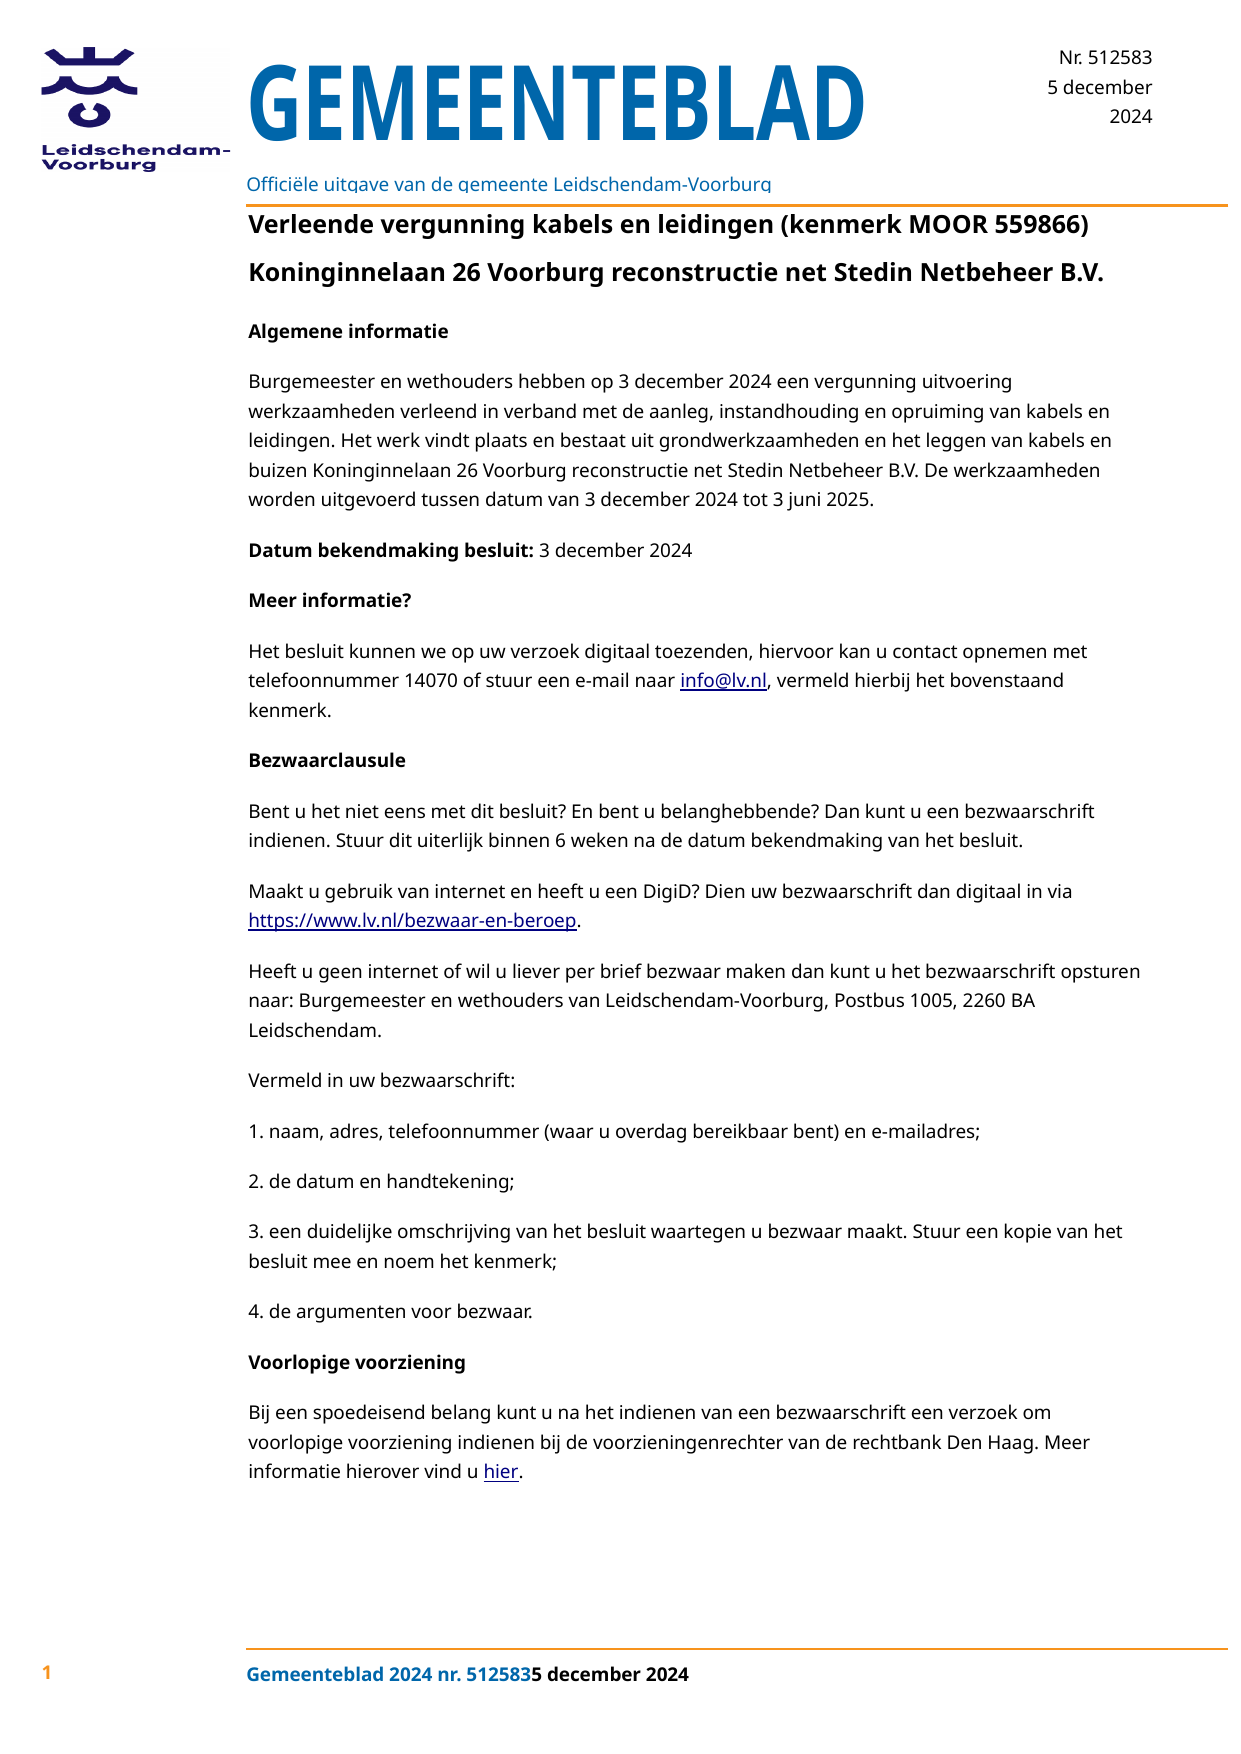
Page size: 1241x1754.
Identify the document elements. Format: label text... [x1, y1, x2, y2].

text Verleende vergunning kabels en leidingen (kenmerk MOOR 559866) Koninginnelaan 26 Voorburg reconstructie net Stedin Netbeheer B.V. [248, 207, 1152, 288]
text 4. de argumenten voor bezwaar. [248, 1299, 1152, 1324]
text Meer informatie? [248, 587, 1152, 613]
text Bent u het niet eens met dit besluit? En bent u belanghebbende? Dan kunt u een bezwaarschrift indienen. Stuur dit uiterlijk binnen 6 weken na de datum bekendmaking van het besluit. [248, 798, 1152, 853]
text Algemene informatie [248, 318, 1152, 344]
text 1. naam, adres, telefoonnummer (waar u overdag bereikbaar bent) en e-mailadres; [248, 1118, 1152, 1144]
picture [41, 47, 231, 172]
text Het besluit kunnen we op uw verzoek digitaal toezenden, hiervoor kan u contact opnemen met telefoonnummer 14070 of stuur een e-mail naar info@lv.nl, vermeld hierbij het bovenstaand kenmerk. [248, 638, 1152, 723]
text Vermeld in uw bezwaarschrift: [248, 1067, 1152, 1093]
text Datum bekendmaking besluit: 3 december 2024 [248, 537, 1152, 563]
text 2. de datum en handtekening; [248, 1168, 1152, 1194]
text Voorlopige voorziening [248, 1349, 1152, 1375]
text Bij een spoedeisend belang kunt u na het indienen van een bezwaarschrift een verzoek om voorlopige voorziening indienen bij de voorzieningenrechter van de rechtbank Den Haag. Meer informatie hierover vind u hier. [248, 1399, 1152, 1484]
text Burgemeester en wethouders hebben op 3 december 2024 een vergunning uitvoering werkzaamheden verleend in verband met de aanleg, instandhouding en opruiming van kabels en leidingen. Het werk vindt plaats en bestaat uit grondwerkzaamheden en het leggen van kabels en buizen Koninginnelaan 26 Voorburg reconstructie net Stedin Netbeheer B.V. De werkzaamheden worden uitgevoerd tussen datum van 3 december 2024 tot 3 juni 2025. [248, 368, 1152, 512]
text 3. een duidelijke omschrijving van het besluit waartegen u bezwaar maakt. Stuur een kopie van het besluit mee en noem het kenmerk; [248, 1219, 1152, 1274]
text Maakt u gebruik van internet en heeft u een DigiD? Dien uw bezwaarschrift dan digitaal in via https://www.lv.nl/bezwaar-en-beroep. [248, 878, 1152, 933]
text Heeft u geen internet of wil u liever per brief bezwaar maken dan kunt u het bezwaarschrift opsturen naar: Burgemeester en wethouders van Leidschendam-Voorburg, Postbus 1005, 2260 BA Leidschendam. [248, 958, 1152, 1043]
text Bezwaarclausule [248, 747, 1152, 773]
